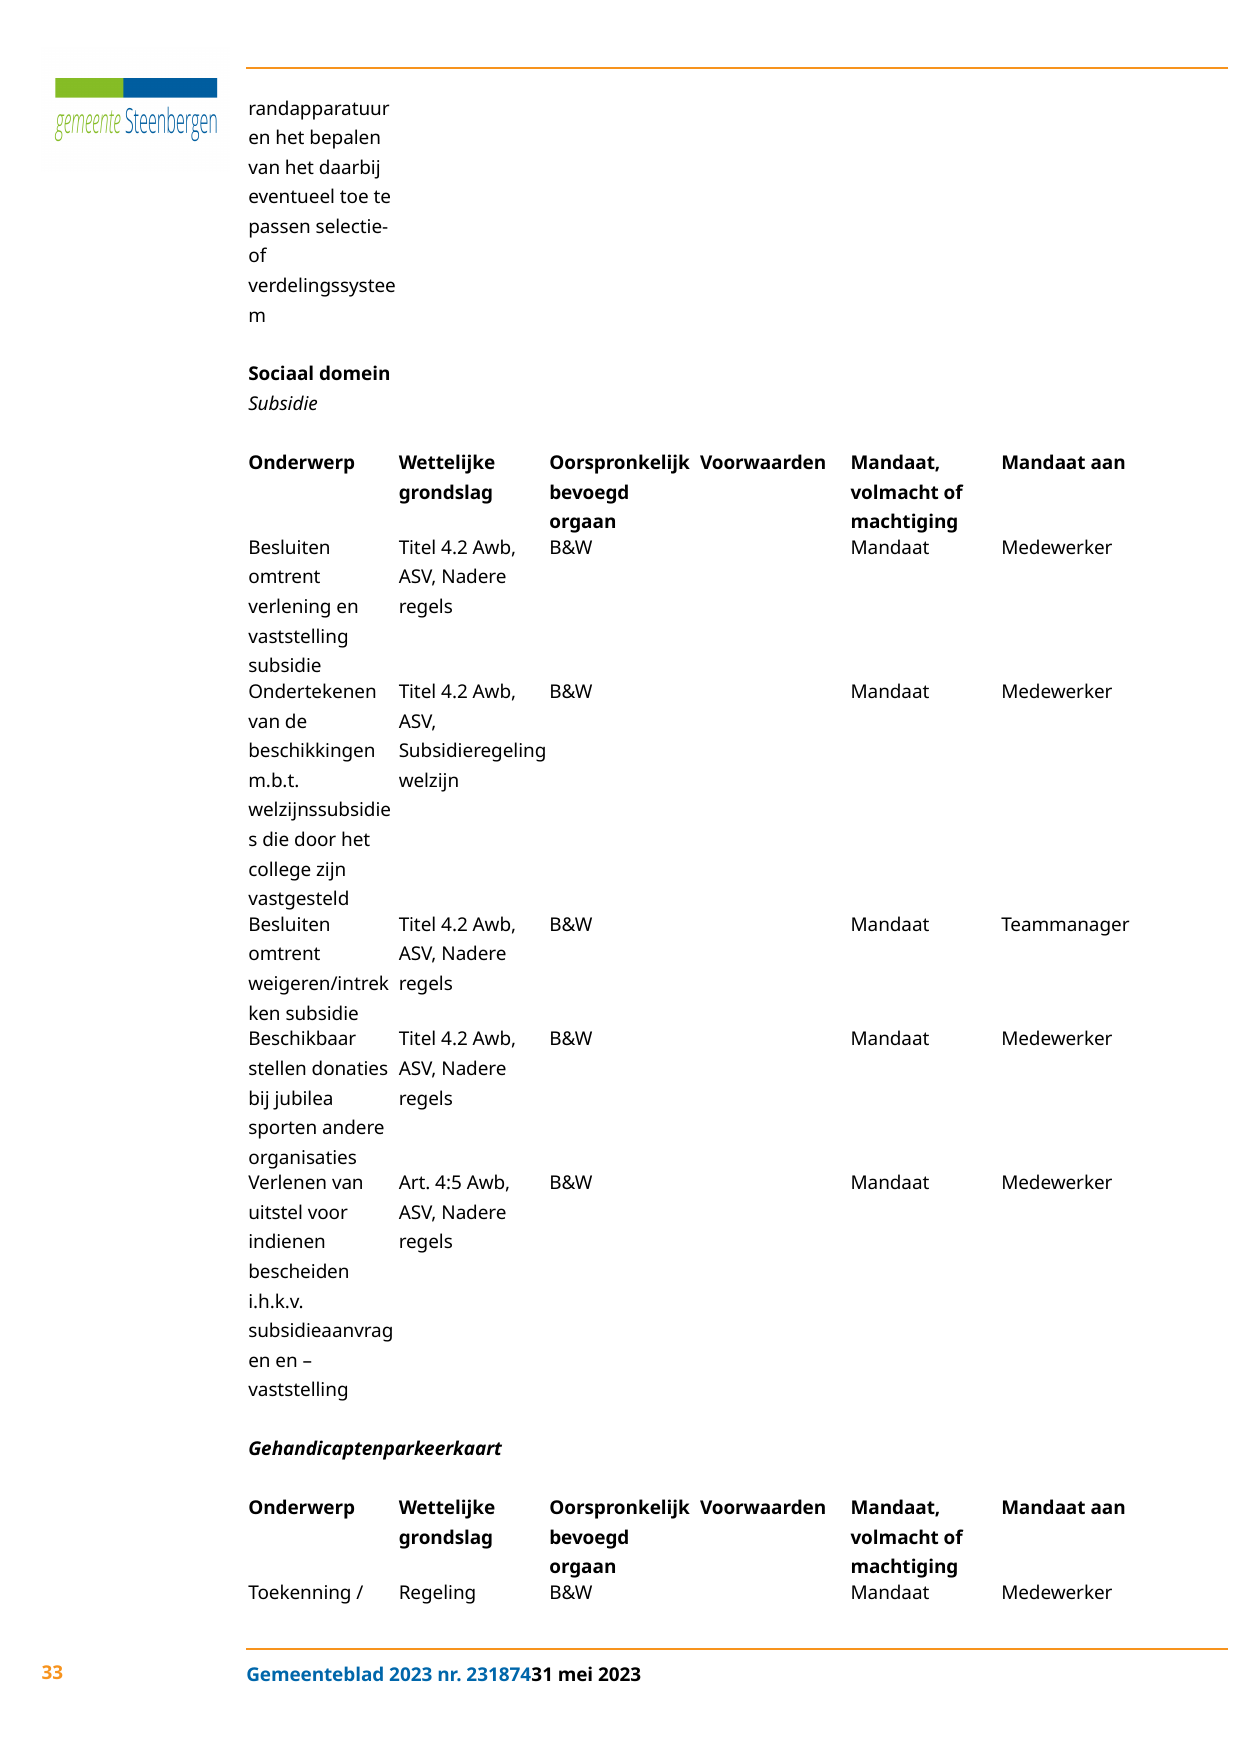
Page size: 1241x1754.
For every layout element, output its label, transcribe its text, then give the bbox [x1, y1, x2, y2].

table_cell Verlenen van uitstel voor indienen bescheiden i.h.k.v. subsidieaanvragen en –vaststelling [248, 1170, 398, 1402]
table_cell [700, 911, 850, 1026]
picture [41, 47, 231, 172]
table_cell Besluiten omtrent weigeren/intrekken subsidie [248, 911, 398, 1026]
table_cell Beschikbaar stellen donaties bij jubilea sporten andere organisaties [248, 1026, 398, 1169]
table_cell B&W [549, 678, 700, 911]
table_cell Medewerker [1001, 678, 1152, 911]
text Sociaal domein [248, 360, 1152, 386]
text Subsidie [248, 390, 1152, 416]
table_cell Mandaat [850, 911, 1001, 1026]
table_cell [700, 678, 850, 911]
table_cell [700, 534, 850, 678]
table_cell [700, 95, 850, 328]
table_header Voorwaarden [700, 449, 850, 534]
table_cell [700, 1579, 850, 1605]
table_header Wettelijke grondslag [399, 1495, 549, 1579]
table_cell Medewerker [1001, 534, 1152, 678]
table_cell [850, 95, 1001, 328]
table_cell Medewerker [1001, 1026, 1152, 1169]
table_header Mandaat aan [1001, 449, 1152, 534]
table_cell Toekenning / [248, 1579, 398, 1605]
table_cell [399, 95, 549, 328]
table_cell B&W [549, 1170, 700, 1402]
table_cell [549, 95, 700, 328]
table_cell Medewerker [1001, 1579, 1152, 1605]
table_cell Teammanager [1001, 911, 1152, 1026]
table_cell Ondertekenen van de beschikkingen m.b.t. welzijnssubsidies die door het college zijn vastgesteld [248, 678, 398, 911]
table_cell Titel 4.2 Awb, ASV, Subsidieregeling welzijn [399, 678, 549, 911]
table_cell B&W [549, 911, 700, 1026]
table_cell [700, 1170, 850, 1402]
table_cell randapparatuur en het bepalen van het daarbij eventueel toe te passen selectie- of verdelingssysteem [248, 95, 398, 328]
table_header Wettelijke grondslag [399, 449, 549, 534]
table_cell Mandaat [850, 1026, 1001, 1169]
table_cell B&W [549, 534, 700, 678]
table_header Mandaat, volmacht of machtiging [850, 1495, 1001, 1579]
table_cell B&W [549, 1026, 700, 1169]
table_header Voorwaarden [700, 1495, 850, 1579]
table_cell Mandaat [850, 678, 1001, 911]
table_cell Titel 4.2 Awb, ASV, Nadere regels [399, 534, 549, 678]
table_header Onderwerp [248, 449, 398, 534]
table_cell Regeling [399, 1579, 549, 1605]
table_header Onderwerp [248, 1495, 398, 1579]
table_cell Medewerker [1001, 1170, 1152, 1402]
text Gehandicaptenparkeerkaart [248, 1435, 1152, 1461]
table_cell Titel 4.2 Awb, ASV, Nadere regels [399, 911, 549, 1026]
table_cell Mandaat [850, 534, 1001, 678]
table_cell B&W [549, 1579, 700, 1605]
table_header Mandaat aan [1001, 1495, 1152, 1579]
table_cell Mandaat [850, 1170, 1001, 1402]
table_header Mandaat, volmacht of machtiging [850, 449, 1001, 534]
table_cell Mandaat [850, 1579, 1001, 1605]
table_cell Besluiten omtrent verlening en vaststelling subsidie [248, 534, 398, 678]
table_cell [700, 1026, 850, 1169]
table_cell [1001, 95, 1152, 328]
table_header Oorspronkelijk bevoegd orgaan [549, 449, 700, 534]
table_cell Art. 4:5 Awb, ASV, Nadere regels [399, 1170, 549, 1402]
table_header Oorspronkelijk bevoegd orgaan [549, 1495, 700, 1579]
table_cell Titel 4.2 Awb, ASV, Nadere regels [399, 1026, 549, 1169]
